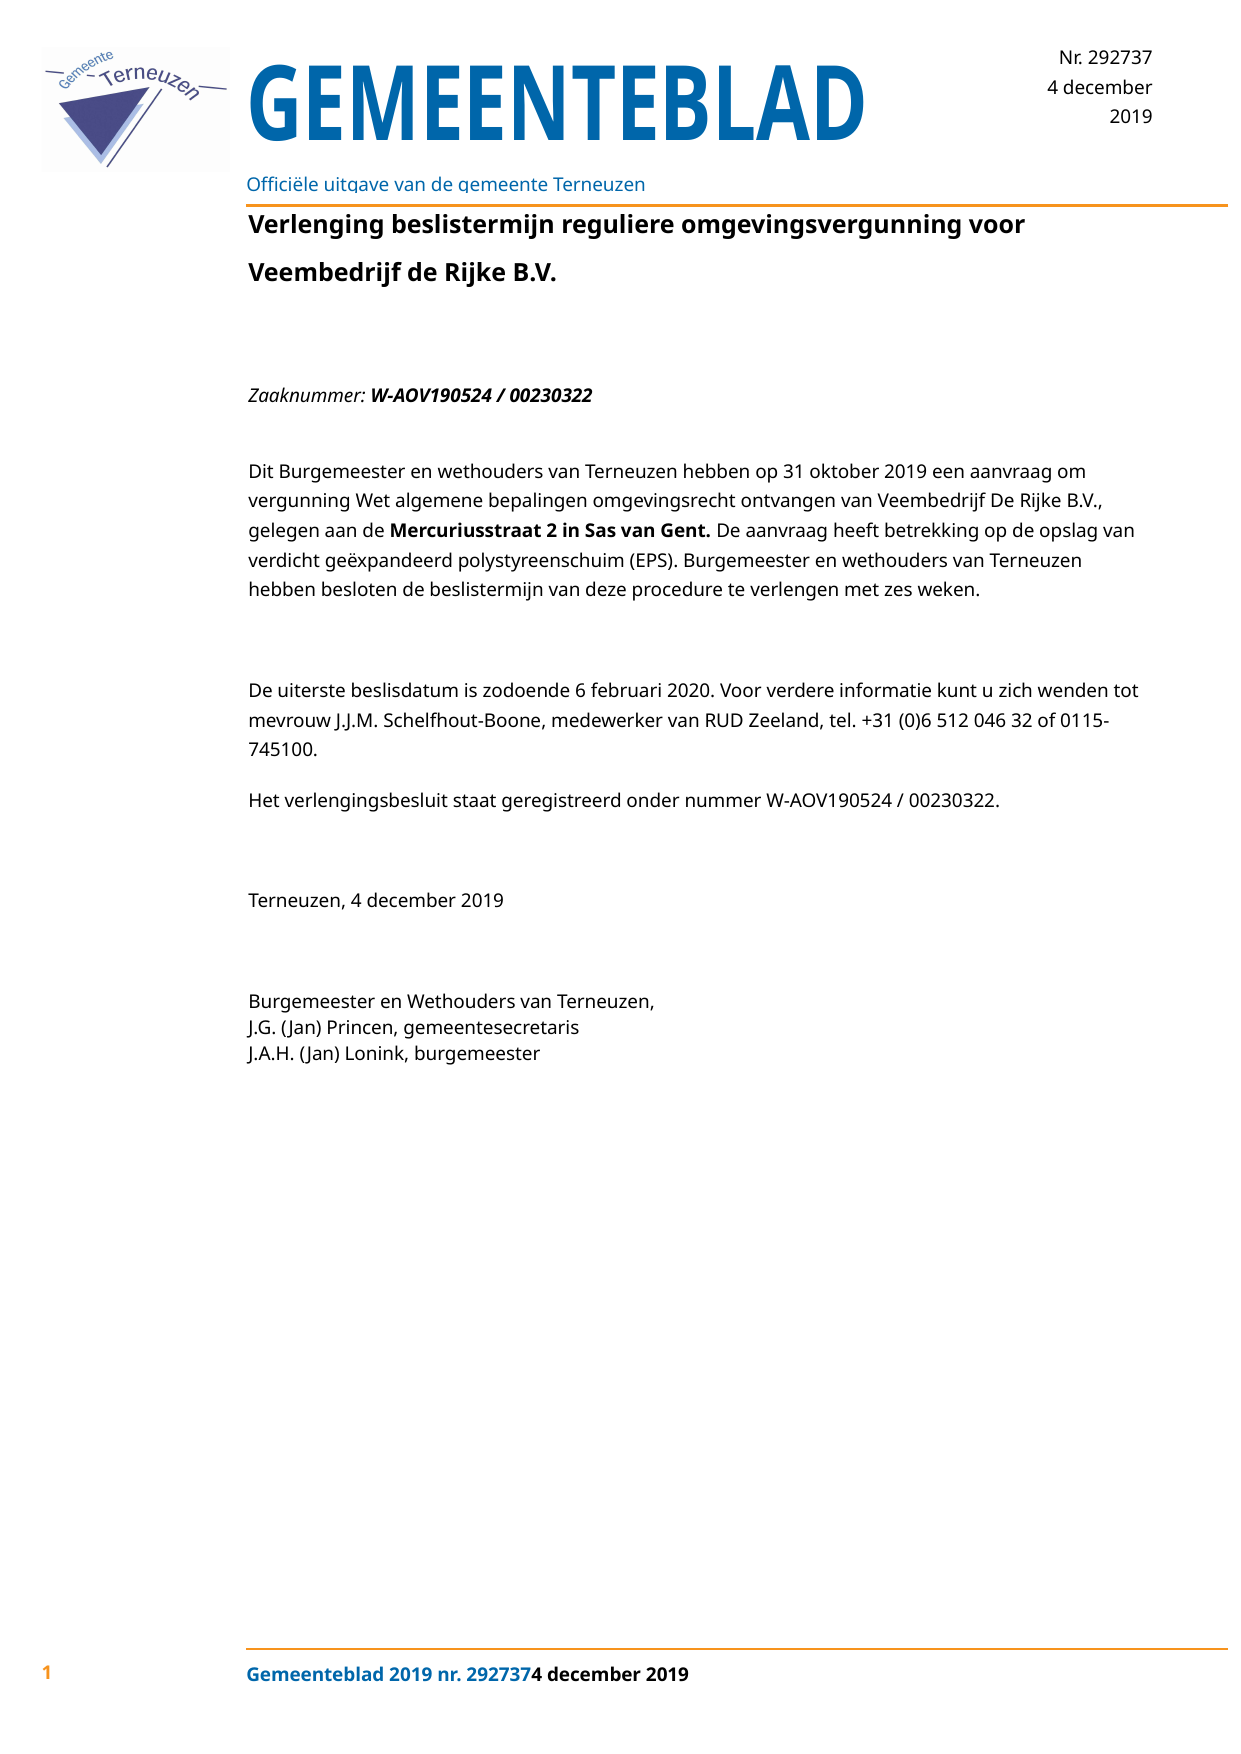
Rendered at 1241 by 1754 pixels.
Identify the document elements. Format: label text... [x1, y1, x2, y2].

table_header Burgemeester en Wethouders van Terneuzen, [248, 989, 1152, 1014]
text Zaaknummer: W-AOV190524 / 00230322 [248, 382, 1152, 408]
text Dit Burgemeester en wethouders van Terneuzen hebben op 31 oktober 2019 een aanvraag om vergunning Wet algemene bepalingen omgevingsrecht ontvangen van Veembedrijf De Rijke B.V., gelegen aan de Mercuriusstraat 2 in Sas van Gent. De aanvraag heeft betrekking op de opslag van verdicht geëxpandeerd polystyreenschuim (EPS). Burgemeester en wethouders van Terneuzen hebben besloten de beslistermijn van deze procedure te verlengen met zes weken. [248, 458, 1152, 602]
text Verlenging beslistermijn reguliere omgevingsvergunning voor Veembedrijf de Rijke B.V. [248, 207, 1152, 288]
table_cell J.A.H. (Jan) Lonink, burgemeester [248, 1040, 1152, 1066]
table_cell [248, 1066, 700, 1091]
table_cell J.G. (Jan) Princen, gemeentesecretaris [248, 1014, 700, 1040]
table_cell [700, 1066, 1152, 1091]
text Terneuzen, 4 december 2019 [248, 888, 1152, 913]
picture [41, 47, 231, 172]
table_cell [700, 1014, 1152, 1040]
text Het verlengingsbesluit staat geregistreerd onder nummer W-AOV190524 / 00230322. [248, 787, 1152, 812]
text De uiterste beslisdatum is zodoende 6 februari 2020. Voor verdere informatie kunt u zich wenden tot mevrouw J.J.M. Schelfhout-Boone, medewerker van RUD Zeeland, tel. +31 (0)6 512 046 32 of 0115-745100. [248, 677, 1152, 762]
